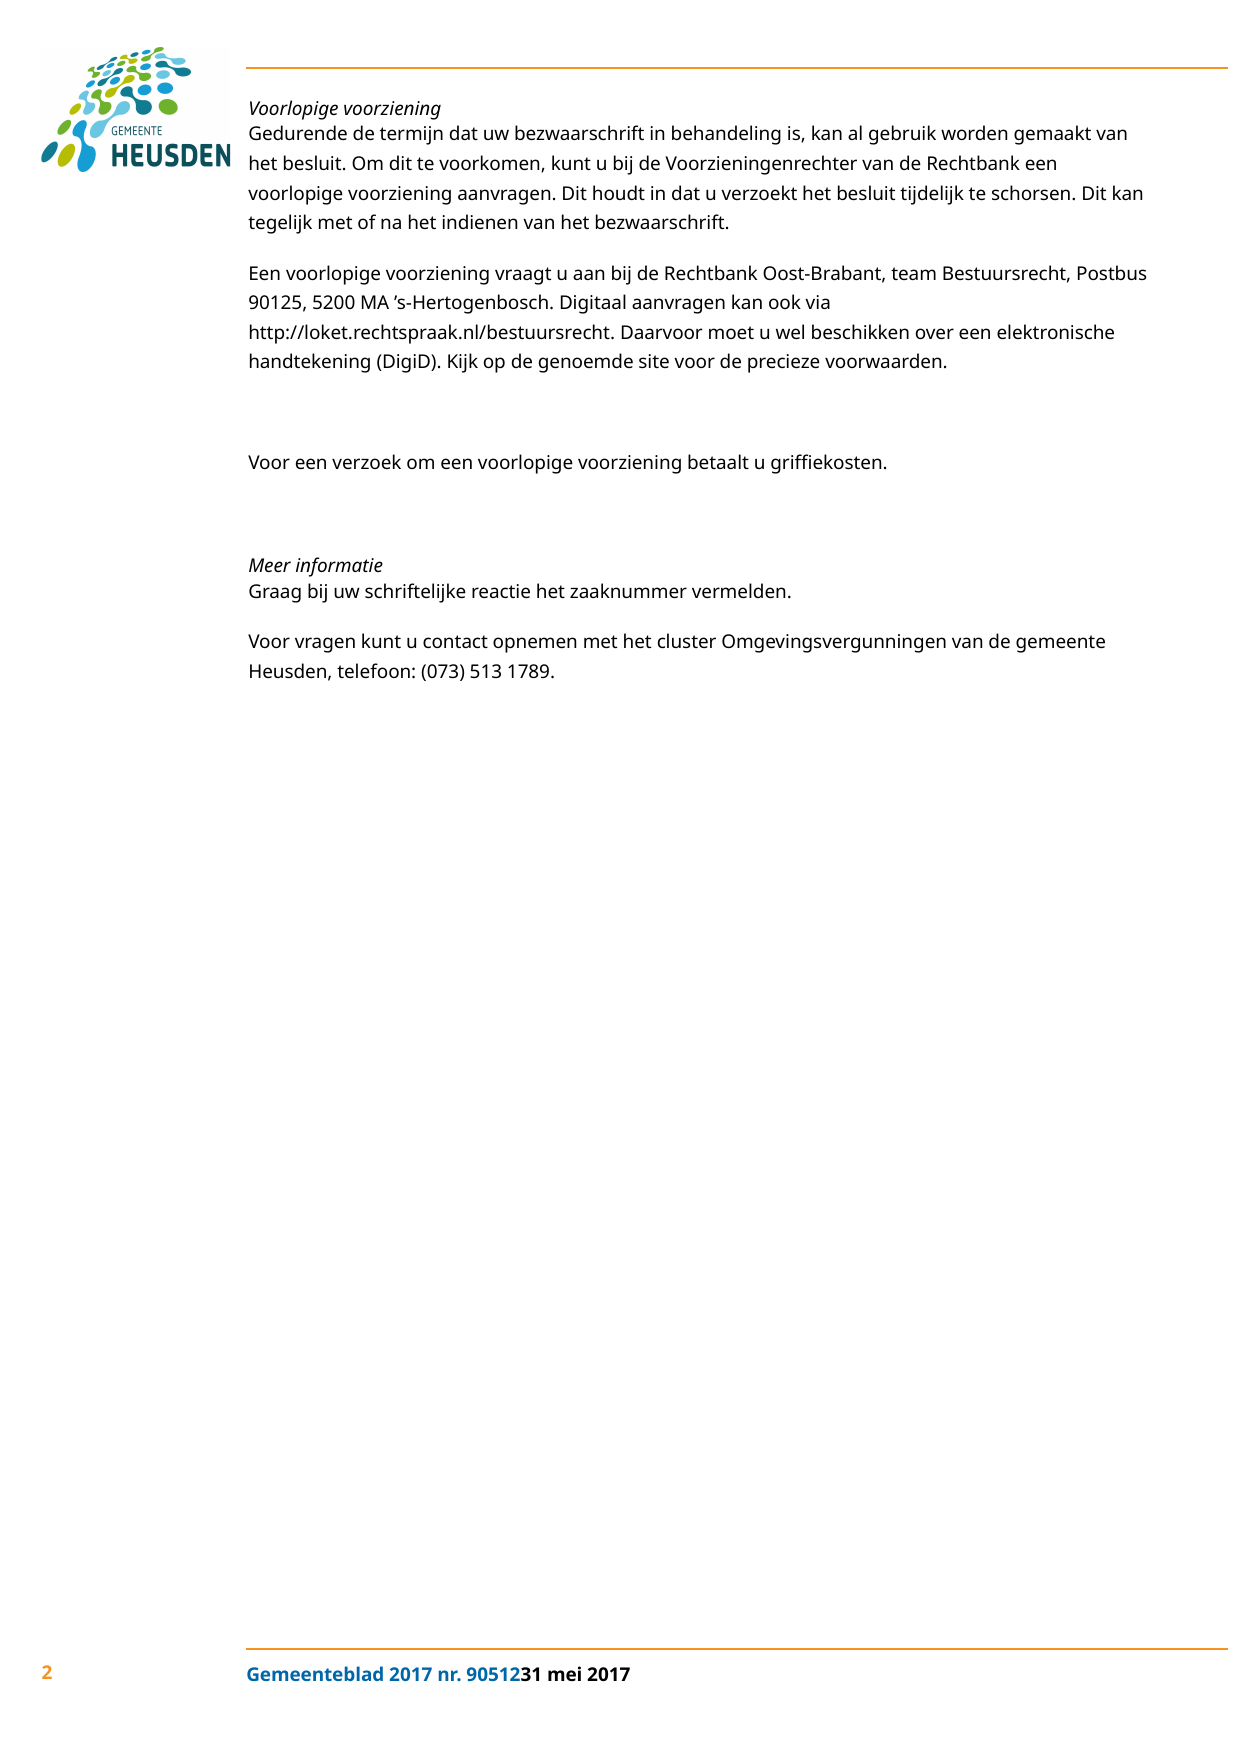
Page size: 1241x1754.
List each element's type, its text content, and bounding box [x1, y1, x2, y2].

text Voorlopige voorziening [248, 95, 1152, 121]
text Gedurende de termijn dat uw bezwaarschrift in behandeling is, kan al gebruik worden gemaakt van het besluit. Om dit te voorkomen, kunt u bij de Voorzieningenrechter van de Rechtbank een voorlopige voorziening aanvragen. Dit houdt in dat u verzoekt het besluit tijdelijk te schorsen. Dit kan tegelijk met of na het indienen van het bezwaarschrift. [248, 121, 1152, 235]
text Meer informatie [248, 552, 1152, 578]
text Voor vragen kunt u contact opnemen met het cluster Omgevingsvergunningen van de gemeente Heusden, telefoon: (073) 513 1789. [248, 629, 1152, 684]
picture [41, 47, 231, 172]
text Een voorlopige voorziening vraagt u aan bij de Rechtbank Oost-Brabant, team Bestuursrecht, Postbus 90125, 5200 MA ’s-Hertogenbosch. Digitaal aanvragen kan ook via http://loket.rechtspraak.nl/bestuursrecht. Daarvoor moet u wel beschikken over een elektronische handtekening (DigiD). Kijk op de genoemde site voor de precieze voorwaarden. [248, 260, 1152, 374]
text Graag bij uw schriftelijke reactie het zaaknummer vermelden. [248, 578, 1152, 604]
text Voor een verzoek om een voorlopige voorziening betaalt u griffiekosten. [248, 449, 1152, 475]
